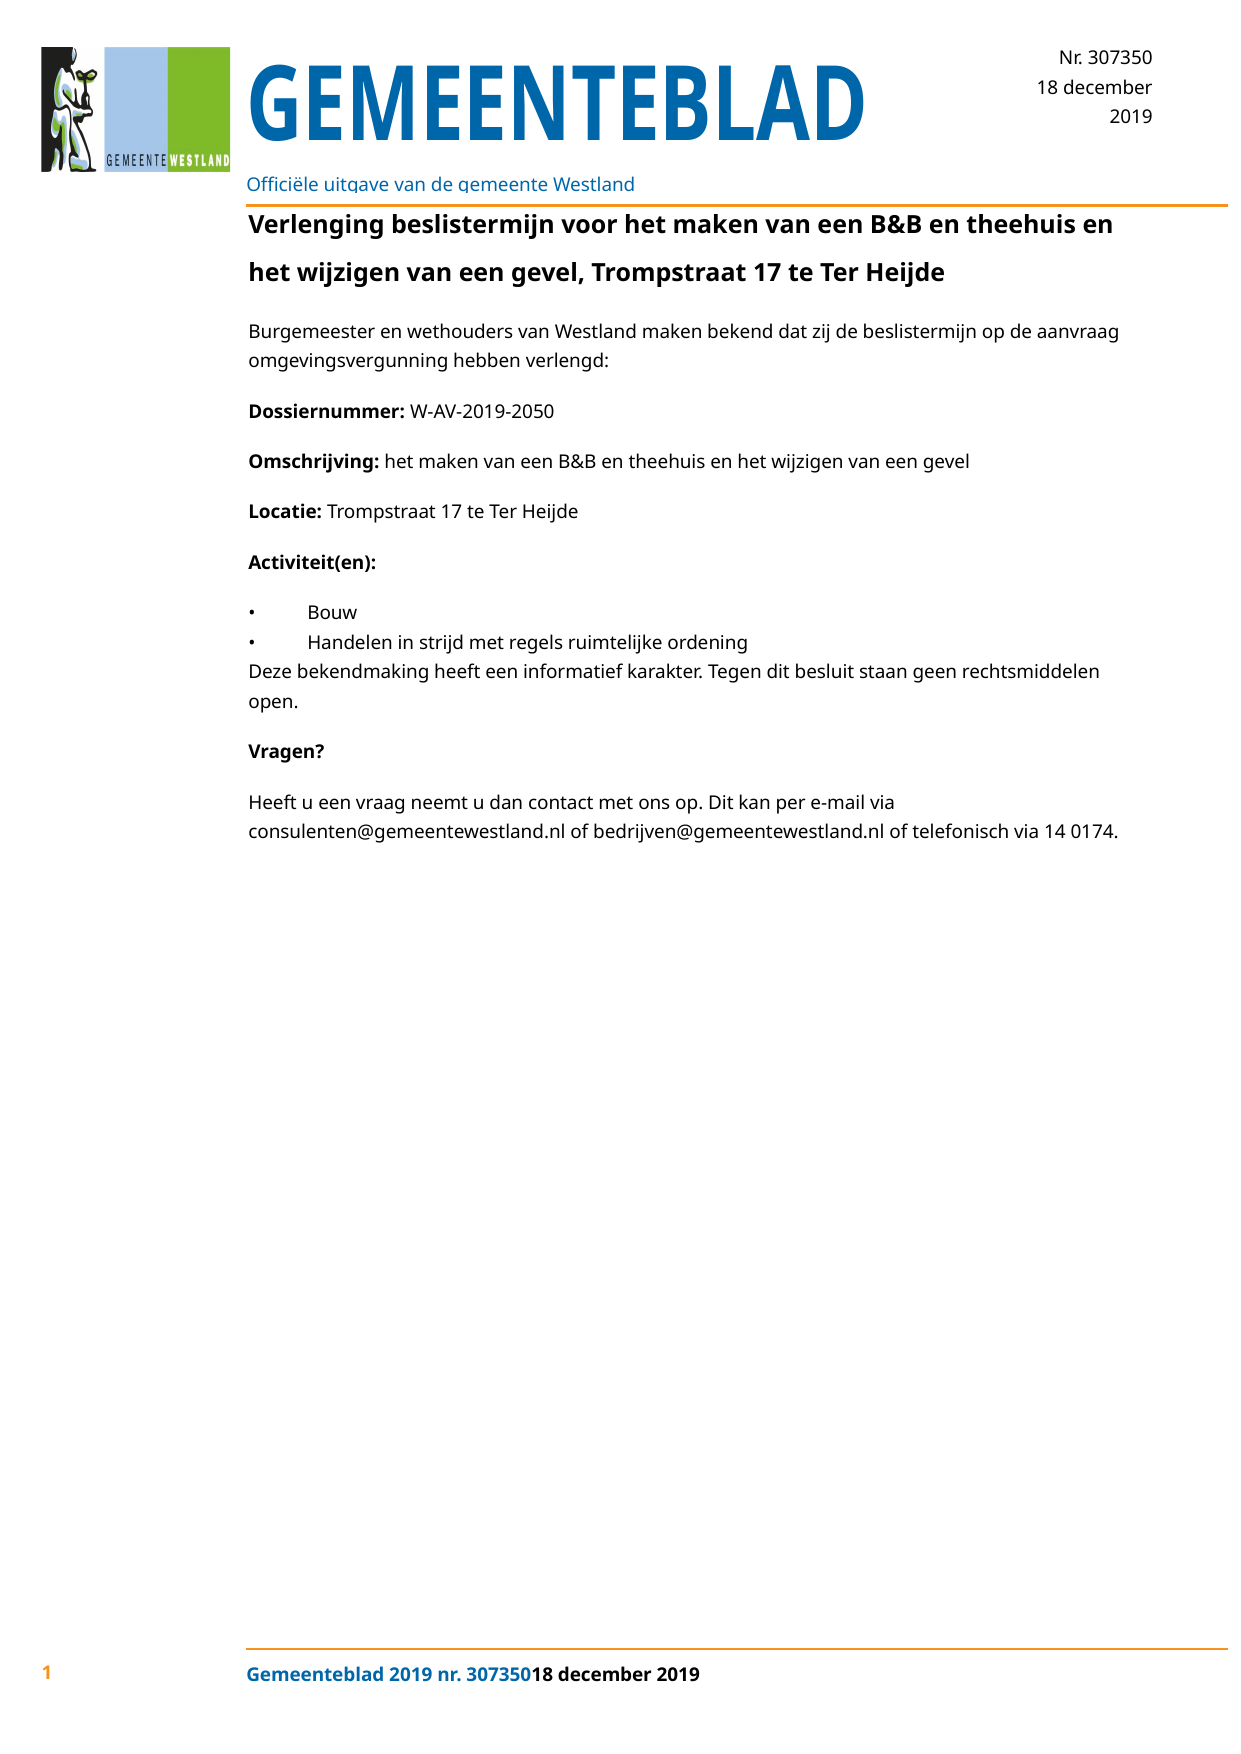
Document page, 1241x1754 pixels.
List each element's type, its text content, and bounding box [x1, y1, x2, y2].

text Vragen? [248, 739, 1152, 764]
text Burgemeester en wethouders van Westland maken bekend dat zij de beslistermijn op de aanvraag omgevingsvergunning hebben verlengd: [248, 318, 1152, 373]
text Verlenging beslistermijn voor het maken van een B&B en theehuis en het wijzigen van een gevel, Trompstraat 17 te Ter Heijde [248, 207, 1152, 288]
picture [41, 47, 231, 172]
text Dossiernummer: W-AV-2019-2050 [248, 398, 1152, 424]
text Omschrijving: het maken van een B&B en theehuis en het wijzigen van een gevel [248, 448, 1152, 474]
text Deze bekendmaking heeft een informatief karakter. Tegen dit besluit staan geen rechtsmiddelen open. [248, 659, 1152, 714]
list Handelen in strijd met regels ruimtelijke ordening [248, 629, 1152, 655]
list Bouw [248, 599, 1152, 625]
text Locatie: Trompstraat 17 te Ter Heijde [248, 499, 1152, 524]
text Heeft u een vraag neemt u dan contact met ons op. Dit kan per e-mail via consulenten@gemeentewestland.nl of bedrijven@gemeentewestland.nl of telefonisch via 14 0174. [248, 789, 1152, 844]
text Activiteit(en): [248, 549, 1152, 575]
